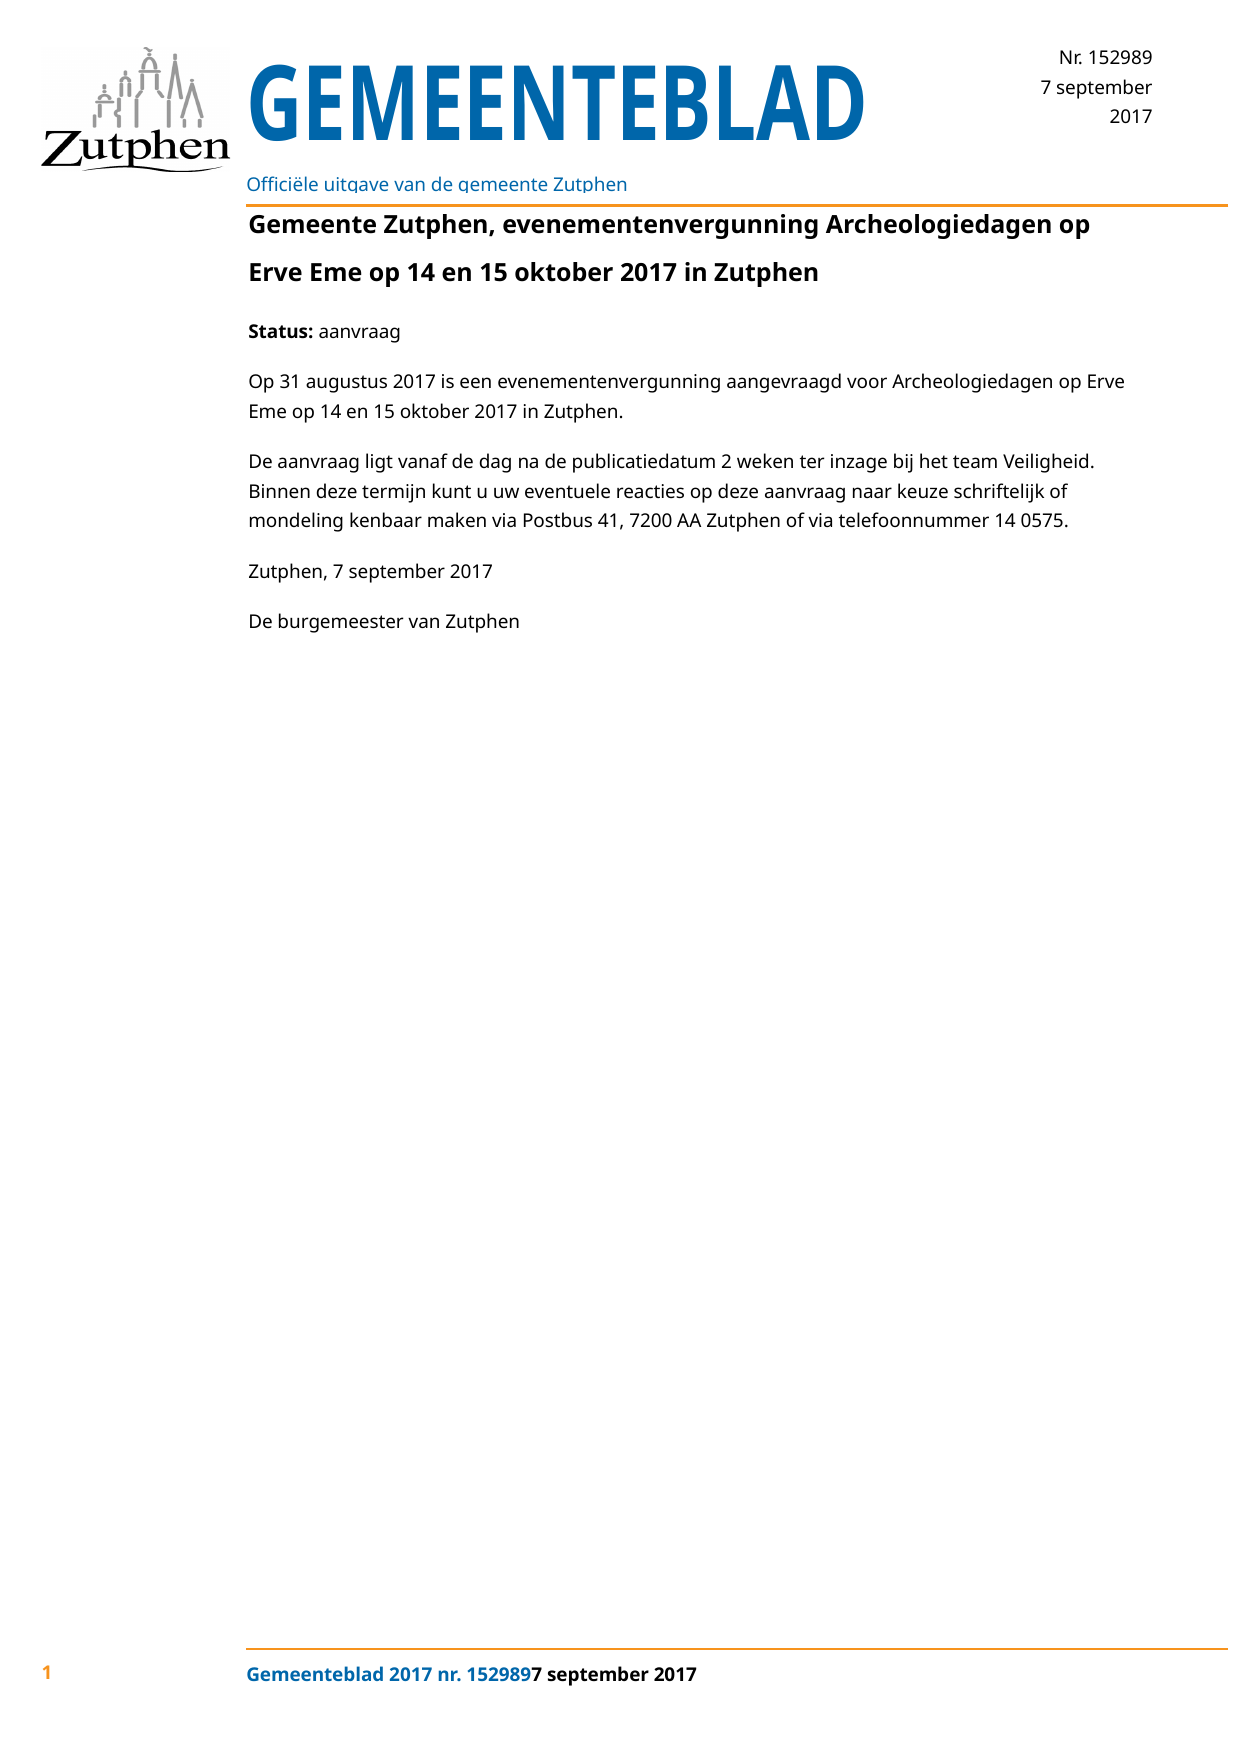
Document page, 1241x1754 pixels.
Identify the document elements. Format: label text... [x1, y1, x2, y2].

picture [41, 47, 231, 172]
text Gemeente Zutphen, evenementenvergunning Archeologiedagen op Erve Eme op 14 en 15 oktober 2017 in Zutphen [248, 207, 1152, 288]
text Zutphen, 7 september 2017 [248, 558, 1152, 584]
text Status: aanvraag [248, 318, 1152, 344]
text De aanvraag ligt vanaf de dag na de publicatiedatum 2 weken ter inzage bij het team Veiligheid. Binnen deze termijn kunt u uw eventuele reacties op deze aanvraag naar keuze schriftelijk of mondeling kenbaar maken via Postbus 41, 7200 AA Zutphen of via telefoonnummer 14 0575. [248, 448, 1152, 533]
text De burgemeester van Zutphen [248, 608, 1152, 634]
text Op 31 augustus 2017 is een evenementenvergunning aangevraagd voor Archeologiedagen op Erve Eme op 14 en 15 oktober 2017 in Zutphen. [248, 368, 1152, 424]
